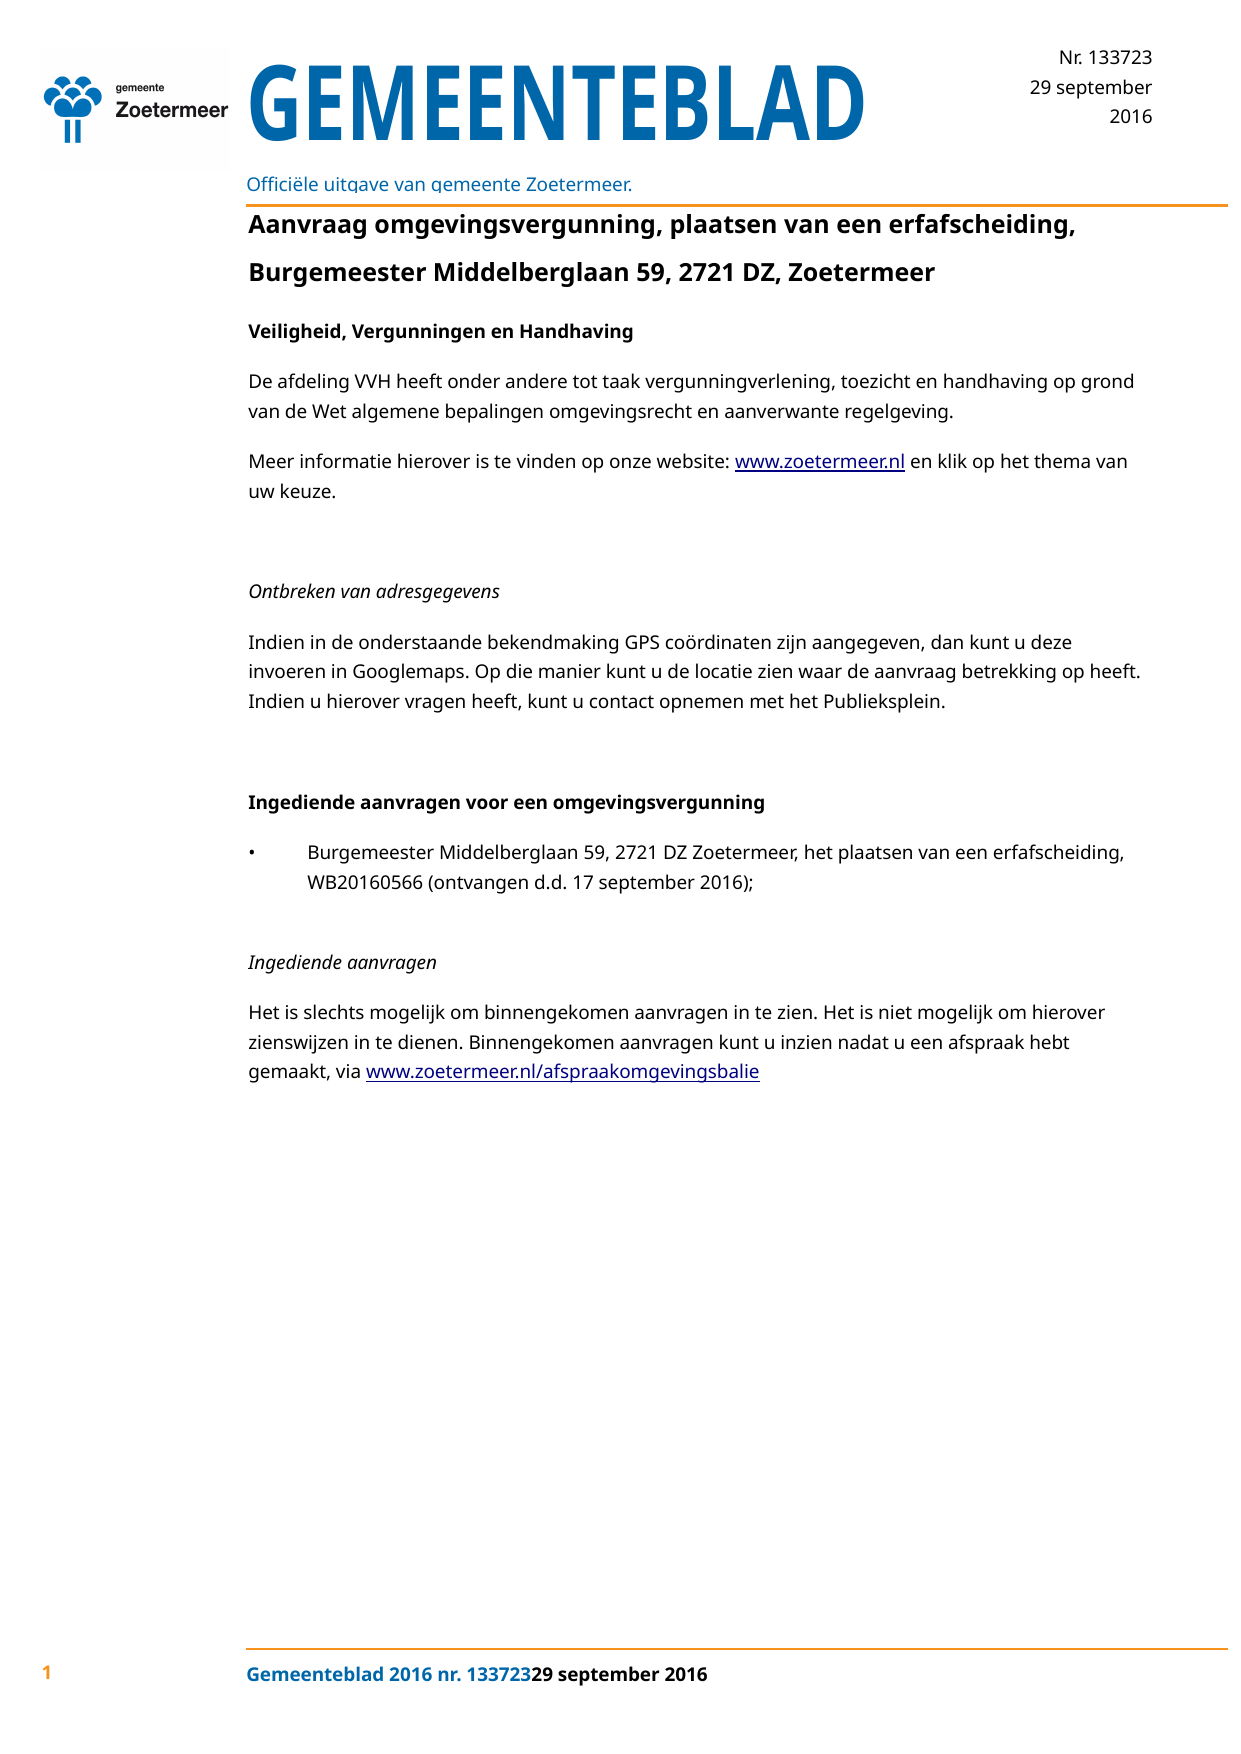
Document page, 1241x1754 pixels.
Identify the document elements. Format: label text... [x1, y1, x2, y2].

text Veiligheid, Vergunningen en Handhaving [248, 318, 1152, 344]
picture [41, 47, 231, 172]
text De afdeling VVH heeft onder andere tot taak vergunningverlening, toezicht en handhaving op grond van de Wet algemene bepalingen omgevingsrecht en aanverwante regelgeving. [248, 368, 1152, 424]
text Het is slechts mogelijk om binnengekomen aanvragen in te zien. Het is niet mogelijk om hierover zienswijzen in te dienen. Binnengekomen aanvragen kunt u inzien nadat u een afspraak hebt gemaakt, via www.zoetermeer.nl/afspraakomgevingsbalie [248, 999, 1152, 1084]
list Burgemeester Middelberglaan 59, 2721 DZ Zoetermeer, het plaatsen van een erfafscheiding, WB20160566 (ontvangen d.d. 17 september 2016); [248, 839, 1152, 895]
text Ingediende aanvragen [248, 949, 1152, 975]
text Aanvraag omgevingsvergunning, plaatsen van een erfafscheiding, Burgemeester Middelberglaan 59, 2721 DZ, Zoetermeer [248, 207, 1152, 288]
text Ontbreken van adresgegevens [248, 579, 1152, 604]
text Indien in de onderstaande bekendmaking GPS coördinaten zijn aangegeven, dan kunt u deze invoeren in Googlemaps. Op die manier kunt u de locatie zien waar de aanvraag betrekking op heeft. Indien u hierover vragen heeft, kunt u contact opnemen met het Publieksplein. [248, 629, 1152, 714]
text Ingediende aanvragen voor een omgevingsvergunning [248, 789, 1152, 815]
text Meer informatie hierover is te vinden op onze website: www.zoetermeer.nl en klik op het thema van uw keuze. [248, 448, 1152, 504]
